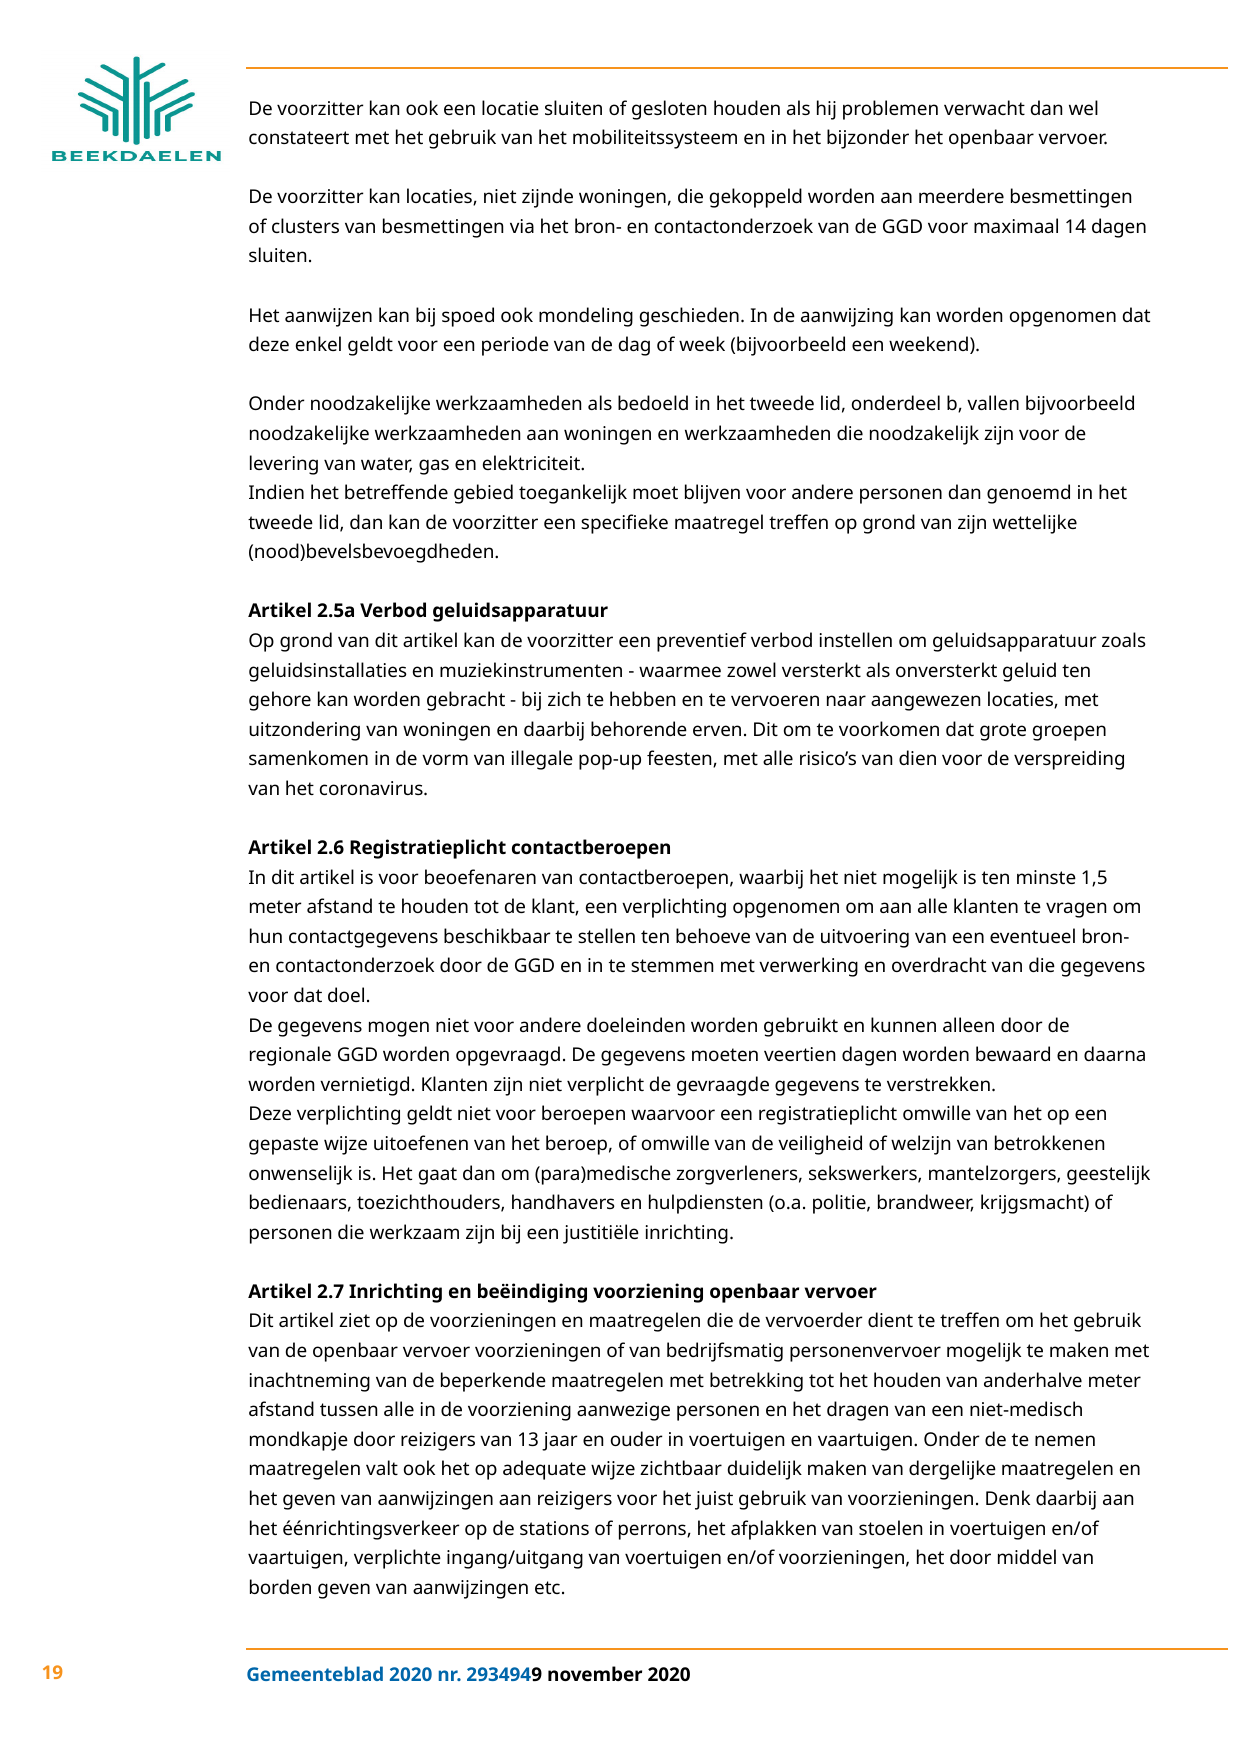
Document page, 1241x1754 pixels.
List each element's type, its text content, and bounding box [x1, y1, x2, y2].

picture [41, 47, 231, 172]
text Artikel 2.6 Registratieplicht contactberoepen [248, 834, 1152, 860]
text Artikel 2.7 Inrichting en beëindiging voorziening openbaar vervoer [248, 1278, 1152, 1304]
text Op grond van dit artikel kan de voorzitter een preventief verbod instellen om geluidsapparatuur zoals geluidsinstallaties en muziekinstrumenten - waarmee zowel versterkt als onversterkt geluid ten gehore kan worden gebracht - bij zich te hebben en te vervoeren naar aangewezen locaties, met uitzondering van woningen en daarbij behorende erven. Dit om te voorkomen dat grote groepen samenkomen in de vorm van illegale pop-up feesten, met alle risico’s van dien voor de verspreiding van het coronavirus. [248, 627, 1152, 801]
text In dit artikel is voor beoefenaren van contactberoepen, waarbij het niet mogelijk is ten minste 1,5 meter afstand te houden tot de klant, een verplichting opgenomen om aan alle klanten te vragen om hun contactgegevens beschikbaar te stellen ten behoeve van de uitvoering van een eventueel bron- en contactonderzoek door de GGD en in te stemmen met verwerking en overdracht van die gegevens voor dat doel. [248, 864, 1152, 1008]
text De voorzitter kan ook een locatie sluiten of gesloten houden als hij problemen verwacht dan wel constateert met het gebruik van het mobiliteitssysteem en in het bijzonder het openbaar vervoer. [248, 95, 1152, 150]
text De voorzitter kan locaties, niet zijnde woningen, die gekoppeld worden aan meerdere besmettingen of clusters van besmettingen via het bron- en contactonderzoek van de GGD voor maximaal 14 dagen sluiten. [248, 183, 1152, 268]
text Dit artikel ziet op de voorzieningen en maatregelen die de vervoerder dient te treffen om het gebruik van de openbaar vervoer voorzieningen of van bedrijfsmatig personenvervoer mogelijk te maken met inachtneming van de beperkende maatregelen met betrekking tot het houden van anderhalve meter afstand tussen alle in de voorziening aanwezige personen en het dragen van een niet-medisch mondkapje door reizigers van 13 jaar en ouder in voertuigen en vaartuigen. Onder de te nemen maatregelen valt ook het op adequate wijze zichtbaar duidelijk maken van dergelijke maatregelen en het geven van aanwijzingen aan reizigers voor het juist gebruik van voorzieningen. Denk daarbij aan het éénrichtingsverkeer op de stations of perrons, het afplakken van stoelen in voertuigen en/of vaartuigen, verplichte ingang/uitgang van voertuigen en/of voorzieningen, het door middel van borden geven van aanwijzingen etc. [248, 1308, 1152, 1600]
text Artikel 2.5a Verbod geluidsapparatuur [248, 598, 1152, 623]
text Indien het betreffende gebied toegankelijk moet blijven voor andere personen dan genoemd in het tweede lid, dan kan de voorzitter een specifieke maatregel treffen op grond van zijn wettelijke (nood)bevelsbevoegdheden. [248, 479, 1152, 564]
text De gegevens mogen niet voor andere doeleinden worden gebruikt en kunnen alleen door de regionale GGD worden opgevraagd. De gegevens moeten veertien dagen worden bewaard en daarna worden vernietigd. Klanten zijn niet verplicht de gevraagde gegevens te verstrekken. [248, 1012, 1152, 1097]
text Onder noodzakelijke werkzaamheden als bedoeld in het tweede lid, onderdeel b, vallen bijvoorbeeld noodzakelijke werkzaamheden aan woningen en werkzaamheden die noodzakelijk zijn voor de levering van water, gas en elektriciteit. [248, 391, 1152, 476]
text Deze verplichting geldt niet voor beroepen waarvoor een registratieplicht omwille van het op een gepaste wijze uitoefenen van het beroep, of omwille van de veiligheid of welzijn van betrokkenen onwenselijk is. Het gaat dan om (para)medische zorgverleners, sekswerkers, mantelzorgers, geestelijk bedienaars, toezichthouders, handhavers en hulpdiensten (o.a. politie, brandweer, krijgsmacht) of personen die werkzaam zijn bij een justitiële inrichting. [248, 1101, 1152, 1245]
text Het aanwijzen kan bij spoed ook mondeling geschieden. In de aanwijzing kan worden opgenomen dat deze enkel geldt voor een periode van de dag of week (bijvoorbeeld een weekend). [248, 302, 1152, 357]
